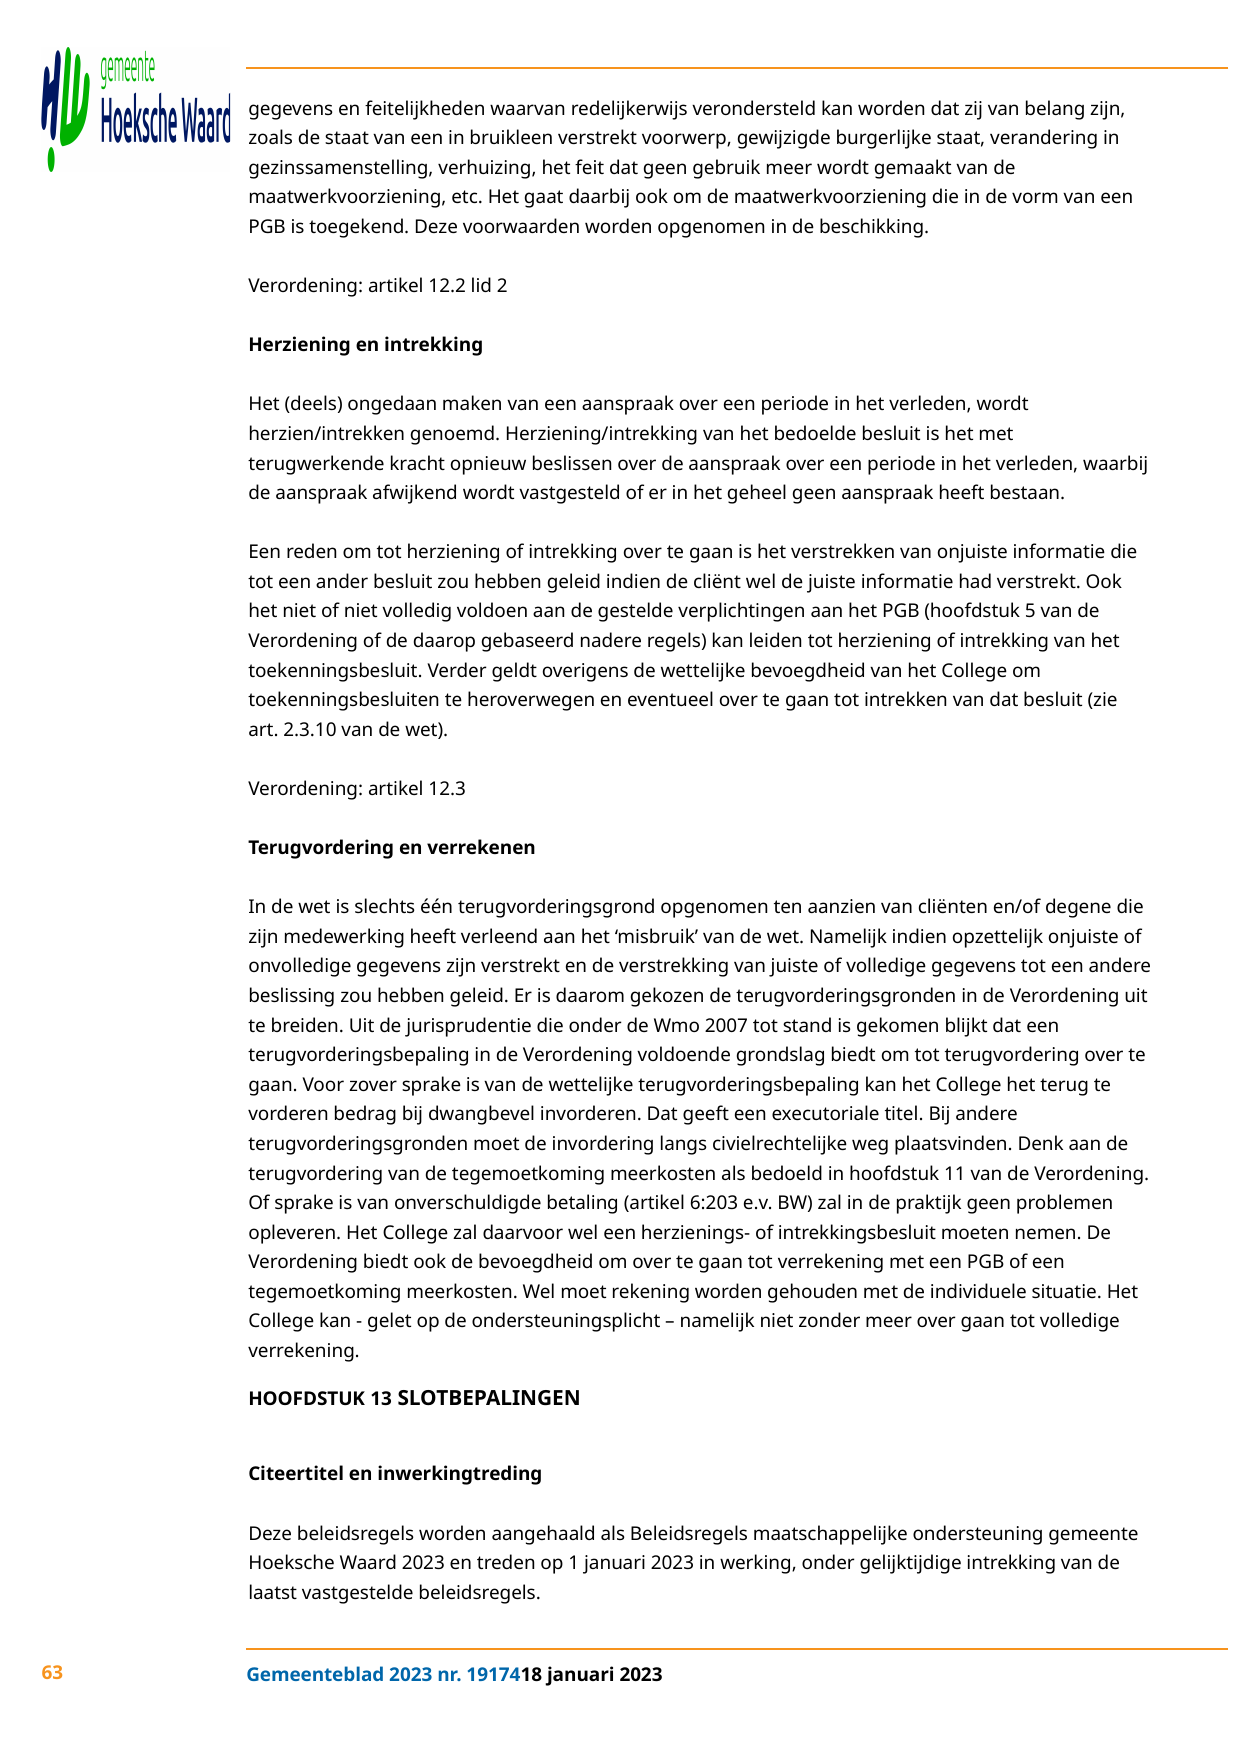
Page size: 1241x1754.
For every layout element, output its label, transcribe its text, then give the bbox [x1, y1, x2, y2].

text Terugvordering en verrekenen [248, 834, 1152, 860]
text HOOFDSTUK 13 SLOTBEPALINGEN [248, 1383, 1152, 1411]
text Deze beleidsregels worden aangehaald als Beleidsregels maatschappelijke ondersteuning gemeente Hoeksche Waard 2023 en treden op 1 januari 2023 in werking, onder gelijktijdige intrekking van de laatst vastgestelde beleidsregels. [248, 1520, 1152, 1605]
text Verordening: artikel 12.3 [248, 775, 1152, 801]
text Het (deels) ongedaan maken van een aanspraak over een periode in het verleden, wordt herzien/intrekken genoemd. Herziening/intrekking van het bedoelde besluit is het met terugwerkende kracht opnieuw beslissen over de aanspraak over een periode in het verleden, waarbij de aanspraak afwijkend wordt vastgesteld of er in het geheel geen aanspraak heeft bestaan. [248, 391, 1152, 505]
text Een reden om tot herziening of intrekking over te gaan is het verstrekken van onjuiste informatie die tot een ander besluit zou hebben geleid indien de cliënt wel de juiste informatie had verstrekt. Ook het niet of niet volledig voldoen aan de gestelde verplichtingen aan het PGB (hoofdstuk 5 van de Verordening of de daarop gebaseerd nadere regels) kan leiden tot herziening of intrekking van het toekenningsbesluit. Verder geldt overigens de wettelijke bevoegdheid van het College om toekenningsbesluiten te heroverwegen en eventueel over te gaan tot intrekken van dat besluit (zie art. 2.3.10 van de wet). [248, 538, 1152, 742]
text In de wet is slechts één terugvorderingsgrond opgenomen ten aanzien van cliënten en/of degene die zijn medewerking heeft verleend aan het ‘misbruik’ van de wet. Namelijk indien opzettelijk onjuiste of onvolledige gegevens zijn verstrekt en de verstrekking van juiste of volledige gegevens tot een andere beslissing zou hebben geleid. Er is daarom gekozen de terugvorderingsgronden in de Verordening uit te breiden. Uit de jurisprudentie die onder de Wmo 2007 tot stand is gekomen blijkt dat een terugvorderingsbepaling in de Verordening voldoende grondslag biedt om tot terugvordering over te gaan. Voor zover sprake is van de wettelijke terugvorderingsbepaling kan het College het terug te vorderen bedrag bij dwangbevel invorderen. Dat geeft een executoriale titel. Bij andere terugvorderingsgronden moet de invordering langs civielrechtelijke weg plaatsvinden. Denk aan de terugvordering van de tegemoetkoming meerkosten als bedoeld in hoofdstuk 11 van de Verordening. Of sprake is van onverschuldigde betaling (artikel 6:203 e.v. BW) zal in de praktijk geen problemen opleveren. Het College zal daarvoor wel een herzienings- of intrekkingsbesluit moeten nemen. De Verordening biedt ook de bevoegdheid om over te gaan tot verrekening met een PGB of een tegemoetkoming meerkosten. Wel moet rekening worden gehouden met de individuele situatie. Het College kan - gelet op de ondersteuningsplicht – namelijk niet zonder meer over gaan tot volledige verrekening. [248, 893, 1152, 1363]
text Citeertitel en inwerkingtreding [248, 1461, 1152, 1486]
picture [41, 47, 231, 172]
text gegevens en feitelijkheden waarvan redelijkerwijs verondersteld kan worden dat zij van belang zijn, zoals de staat van een in bruikleen verstrekt voorwerp, gewijzigde burgerlijke staat, verandering in gezinssamenstelling, verhuizing, het feit dat geen gebruik meer wordt gemaakt van de maatwerkvoorziening, etc. Het gaat daarbij ook om de maatwerkvoorziening die in de vorm van een PGB is toegekend. Deze voorwaarden worden opgenomen in de beschikking. [248, 95, 1152, 239]
text Verordening: artikel 12.2 lid 2 [248, 272, 1152, 298]
text Herziening en intrekking [248, 331, 1152, 357]
